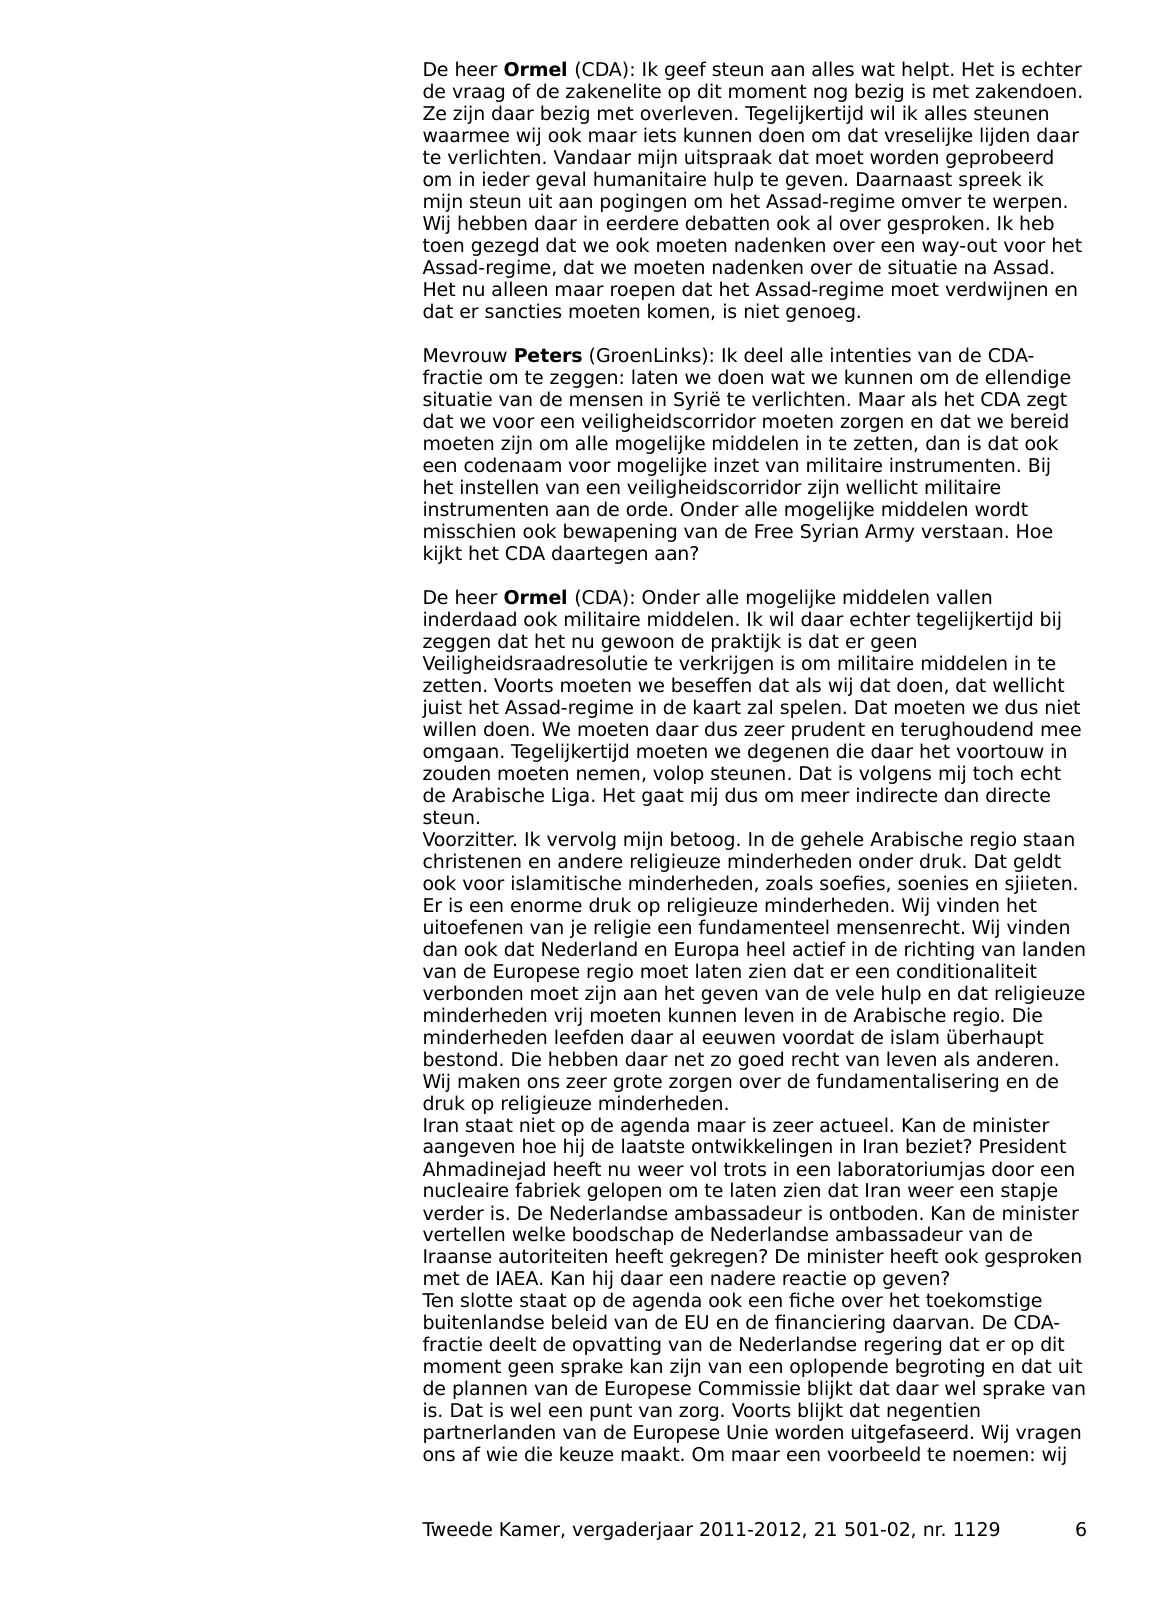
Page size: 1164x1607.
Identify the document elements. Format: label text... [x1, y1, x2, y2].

text Voorzitter. Ik vervolg mijn betoog. In de gehele Arabische regio staan christenen en andere religieuze minderheden onder druk. Dat geldt ook voor islamitische minderheden, zoals soefies, soenies en sjiieten. Er is een enorme druk op religieuze minderheden. Wij vinden het uitoefenen van je religie een fundamenteel mensenrecht. Wij vinden dan ook dat Nederland en Europa heel actief in de richting van landen van de Europese regio moet laten zien dat er een conditionaliteit verbonden moet zijn aan het geven van de vele hulp en dat religieuze minderheden vrij moeten kunnen leven in de Arabische regio. Die minderheden leefden daar al eeuwen voordat de islam überhaupt bestond. Die hebben daar net zo goed recht van leven als anderen. Wij maken ons zeer grote zorgen over de fundamentalisering en de druk op religieuze minderheden. [422, 829, 1087, 1114]
text Ten slotte staat op de agenda ook een fiche over het toekomstige buitenlandse beleid van de EU en de financiering daarvan. De CDA-fractie deelt de opvatting van de Nederlandse regering dat er op dit moment geen sprake kan zijn van een oplopende begroting en dat uit de plannen van de Europese Commissie blijkt dat daar wel sprake van is. Dat is wel een punt van zorg. Voorts blijkt dat negentien partnerlanden van de Europese Unie worden uitgefaseerd. Wij vragen ons af wie die keuze maakt. Om maar een voorbeeld te noemen: wij [422, 1290, 1087, 1466]
text De heer Ormel (CDA): Onder alle mogelijke middelen vallen inderdaad ook militaire middelen. Ik wil daar echter tegelijkertijd bij zeggen dat het nu gewoon de praktijk is dat er geen Veiligheidsraadresolutie te verkrijgen is om militaire middelen in te zetten. Voorts moeten we beseffen dat als wij dat doen, dat wellicht juist het Assad-regime in de kaart zal spelen. Dat moeten we dus niet willen doen. We moeten daar dus zeer prudent en terughoudend mee omgaan. Tegelijkertijd moeten we degenen die daar het voortouw in zouden moeten nemen, volop steunen. Dat is volgens mij toch echt de Arabische Liga. Het gaat mij dus om meer indirecte dan directe steun. [422, 587, 1087, 829]
text Iran staat niet op de agenda maar is zeer actueel. Kan de minister aangeven hoe hij de laatste ontwikkelingen in Iran beziet? President Ahmadinejad heeft nu weer vol trots in een laboratoriumjas door een nucleaire fabriek gelopen om te laten zien dat Iran weer een stapje verder is. De Nederlandse ambassadeur is ontboden. Kan de minister vertellen welke boodschap de Nederlandse ambassadeur van de Iraanse autoriteiten heeft gekregen? De minister heeft ook gesproken met de IAEA. Kan hij daar een nadere reactie op geven? [422, 1114, 1087, 1290]
text De heer Ormel (CDA): Ik geef steun aan alles wat helpt. Het is echter de vraag of de zakenelite op dit moment nog bezig is met zakendoen. Ze zijn daar bezig met overleven. Tegelijkertijd wil ik alles steunen waarmee wij ook maar iets kunnen doen om dat vreselijke lijden daar te verlichten. Vandaar mijn uitspraak dat moet worden geprobeerd om in ieder geval humanitaire hulp te geven. Daarnaast spreek ik mijn steun uit aan pogingen om het Assad-regime omver te werpen. Wij hebben daar in eerdere debatten ook al over gesproken. Ik heb toen gezegd dat we ook moeten nadenken over een way-out voor het Assad-regime, dat we moeten nadenken over de situatie na Assad. Het nu alleen maar roepen dat het Assad-regime moet verdwijnen en dat er sancties moeten komen, is niet genoeg. [422, 59, 1087, 323]
text Mevrouw Peters (GroenLinks): Ik deel alle intenties van de CDA-fractie om te zeggen: laten we doen wat we kunnen om de ellendige situatie van de mensen in Syrië te verlichten. Maar als het CDA zegt dat we voor een veiligheidscorridor moeten zorgen en dat we bereid moeten zijn om alle mogelijke middelen in te zetten, dan is dat ook een codenaam voor mogelijke inzet van militaire instrumenten. Bij het instellen van een veiligheidscorridor zijn wellicht militaire instrumenten aan de orde. Onder alle mogelijke middelen wordt misschien ook bewapening van de Free Syrian Army verstaan. Hoe kijkt het CDA daartegen aan? [422, 345, 1087, 565]
